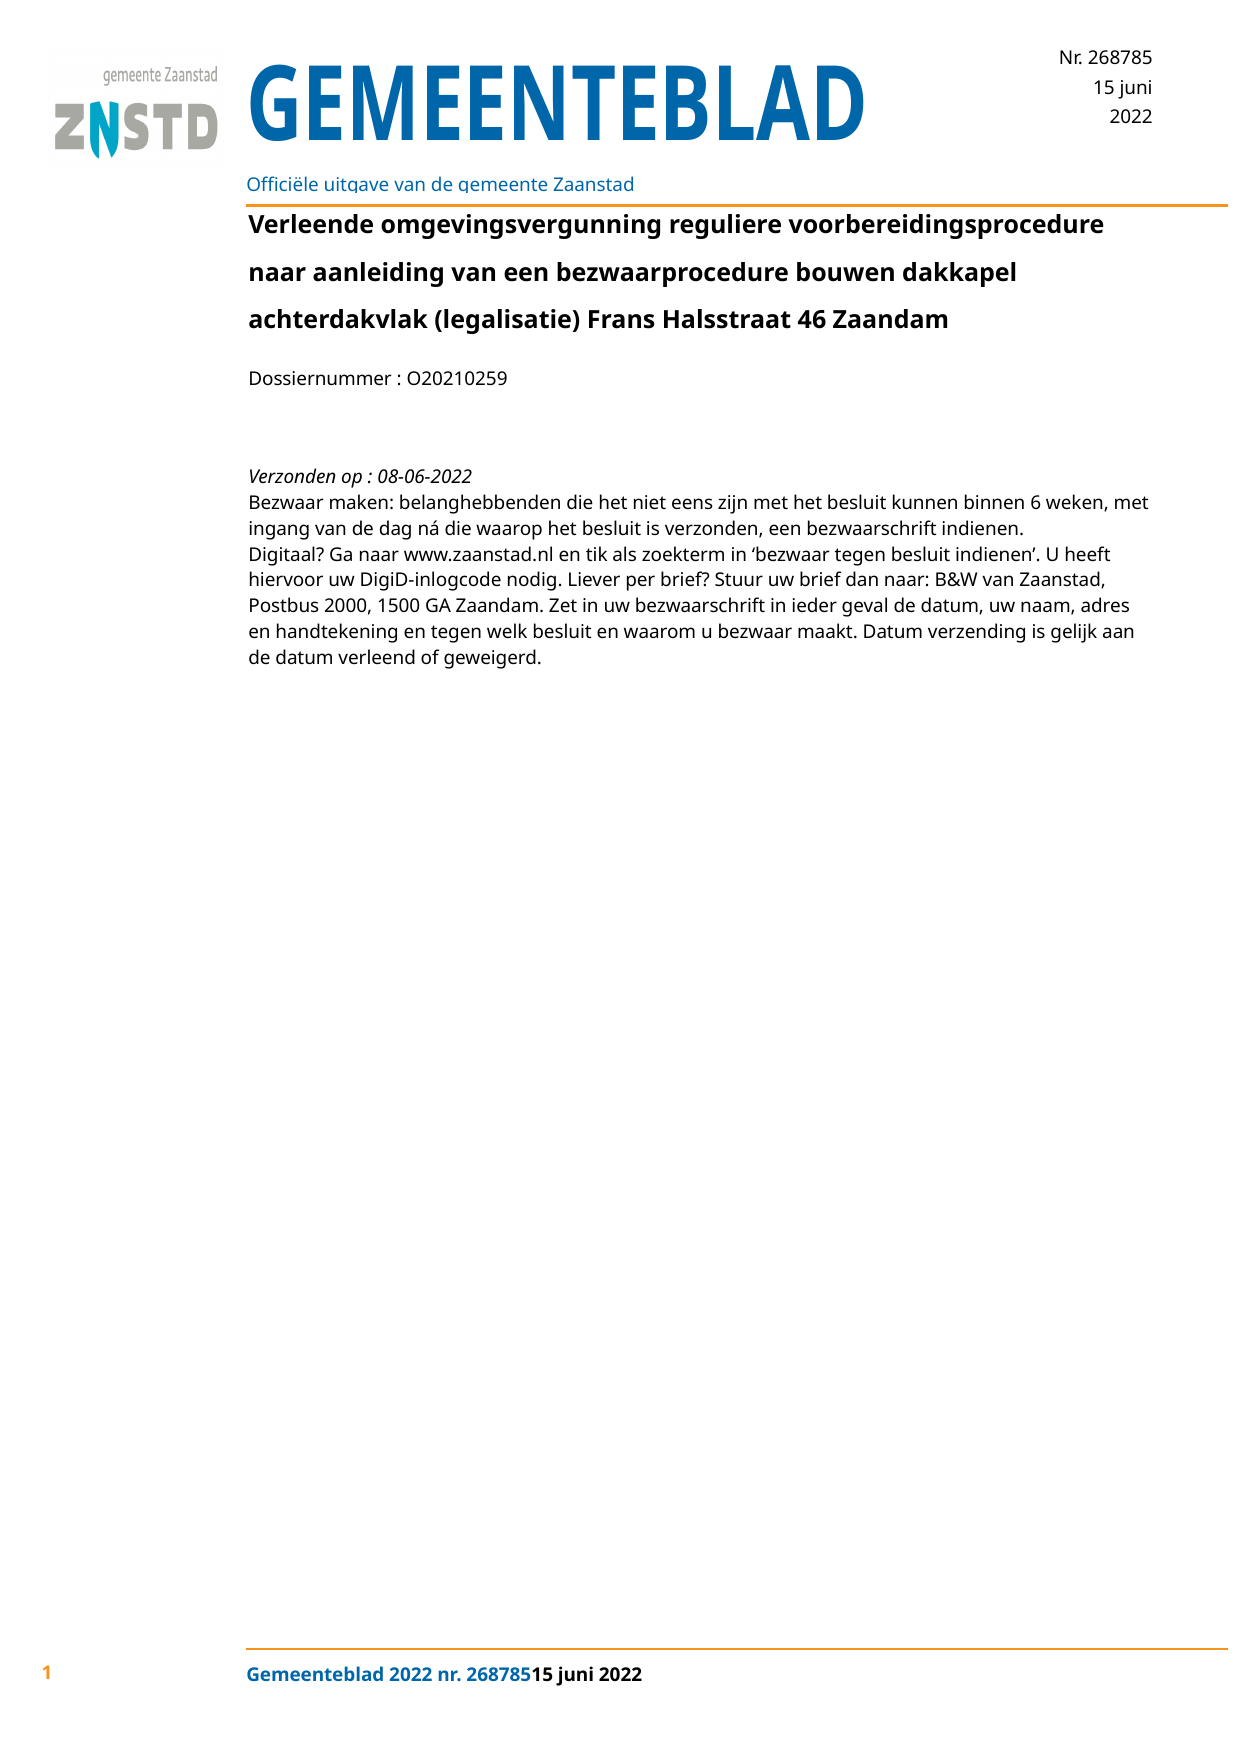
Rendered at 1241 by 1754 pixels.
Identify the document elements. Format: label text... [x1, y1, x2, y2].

text Dossiernummer : O20210259 [248, 366, 1152, 391]
text Verzonden op : 08-06-2022 [248, 464, 1152, 489]
text Verleende omgevingsvergunning reguliere voorbereidingsprocedure naar aanleiding van een bezwaarprocedure bouwen dakkapel achterdakvlak (legalisatie) Frans Halsstraat 46 Zaandam [248, 207, 1152, 336]
text Bezwaar maken: belanghebbenden die het niet eens zijn met het besluit kunnen binnen 6 weken, met ingang van de dag ná die waarop het besluit is verzonden, een bezwaarschrift indienen. [248, 489, 1152, 541]
picture [41, 47, 231, 172]
text Digitaal? Ga naar www.zaanstad.nl en tik als zoekterm in ‘bezwaar tegen besluit indienen’. U heeft hiervoor uw DigiD-inlogcode nodig. Liever per brief? Stuur uw brief dan naar: B&W van Zaanstad, Postbus 2000, 1500 GA Zaandam. Zet in uw bezwaarschrift in ieder geval de datum, uw naam, adres en handtekening en tegen welk besluit en waarom u bezwaar maakt. Datum verzending is gelijk aan de datum verleend of geweigerd. [248, 541, 1152, 669]
